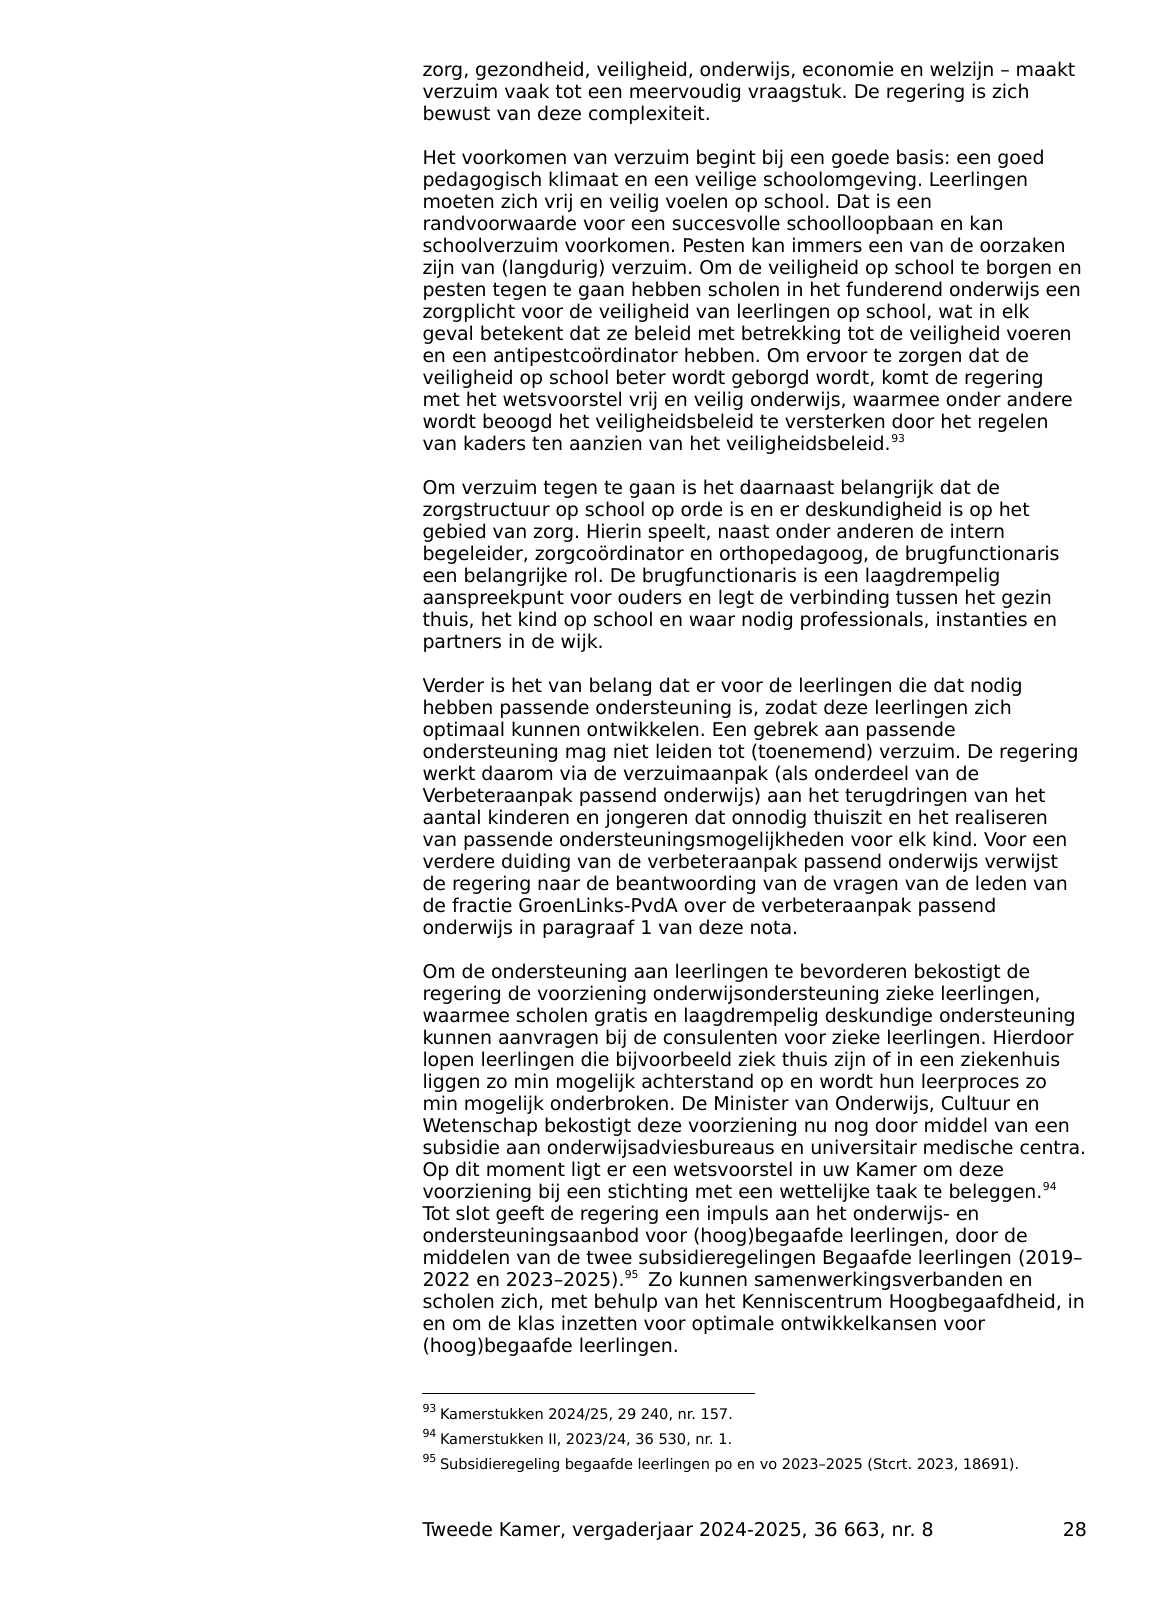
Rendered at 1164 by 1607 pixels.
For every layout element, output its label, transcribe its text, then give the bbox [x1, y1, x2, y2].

text Verder is het van belang dat er voor de leerlingen die dat nodig hebben passende ondersteuning is, zodat deze leerlingen zich optimaal kunnen ontwikkelen. Een gebrek aan passende ondersteuning mag niet leiden tot (toenemend) verzuim. De regering werkt daarom via de verzuimaanpak (als onderdeel van de Verbeteraanpak passend onderwijs) aan het terugdringen van het aantal kinderen en jongeren dat onnodig thuiszit en het realiseren van passende ondersteuningsmogelijkheden voor elk kind. Voor een verdere duiding van de verbeteraanpak passend onderwijs verwijst de regering naar de beantwoording van de vragen van de leden van de fractie GroenLinks-PvdA over de verbeteraanpak passend onderwijs in paragraaf 1 van deze nota. [422, 675, 1087, 939]
text Om de ondersteuning aan leerlingen te bevorderen bekostigt de regering de voorziening onderwijsondersteuning zieke leerlingen, waarmee scholen gratis en laagdrempelig deskundige ondersteuning kunnen aanvragen bij de consulenten voor zieke leerlingen. Hierdoor lopen leerlingen die bijvoorbeeld ziek thuis zijn of in een ziekenhuis liggen zo min mogelijk achterstand op en wordt hun leerproces zo min mogelijk onderbroken. De Minister van Onderwijs, Cultuur en Wetenschap bekostigt deze voorziening nu nog door middel van een subsidie aan onderwijsadviesbureaus en universitair medische centra. Op dit moment ligt er een wetsvoorstel in uw Kamer om deze voorziening bij een stichting met een wettelijke taak te beleggen. Tot slot geeft de regering een impuls aan het onderwijs- en ondersteuningsaanbod voor (hoog)begaafde leerlingen, door de middelen van de twee subsidieregelingen Begaafde leerlingen (2019–2022 en 2023–2025). Zo kunnen samenwerkingsverbanden en scholen zich, met behulp van het Kenniscentrum Hoogbegaafdheid, in en om de klas inzetten voor optimale ontwikkelkansen voor (hoog)begaafde leerlingen. [422, 961, 1087, 1357]
text Kamerstukken II, 2023/24, 36 530, nr. 1. [422, 1427, 1087, 1449]
text Het voorkomen van verzuim begint bij een goede basis: een goed pedagogisch klimaat en een veilige schoolomgeving. Leerlingen moeten zich vrij en veilig voelen op school. Dat is een randvoorwaarde voor een succesvolle schoolloopbaan en kan schoolverzuim voorkomen. Pesten kan immers een van de oorzaken zijn van (langdurig) verzuim. Om de veiligheid op school te borgen en pesten tegen te gaan hebben scholen in het funderend onderwijs een zorgplicht voor de veiligheid van leerlingen op school, wat in elk geval betekent dat ze beleid met betrekking tot de veiligheid voeren en een antipestcoördinator hebben. Om ervoor te zorgen dat de veiligheid op school beter wordt geborgd wordt, komt de regering met het wetsvoorstel vrij en veilig onderwijs, waarmee onder andere wordt beoogd het veiligheidsbeleid te versterken door het regelen van kaders ten aanzien van het veiligheidsbeleid. [422, 147, 1087, 455]
text Kamerstukken 2024/25, 29 240, nr. 157. [422, 1402, 1087, 1424]
text Subsidieregeling begaafde leerlingen po en vo 2023–2025 (Stcrt. 2023, 18691). [422, 1452, 1087, 1474]
text zorg, gezondheid, veiligheid, onderwijs, economie en welzijn – maakt verzuim vaak tot een meervoudig vraagstuk. De regering is zich bewust van deze complexiteit. [422, 59, 1087, 125]
text Om verzuim tegen te gaan is het daarnaast belangrijk dat de zorgstructuur op school op orde is en er deskundigheid is op het gebied van zorg. Hierin speelt, naast onder anderen de intern begeleider, zorgcoördinator en orthopedagoog, de brugfunctionaris een belangrijke rol. De brugfunctionaris is een laagdrempelig aanspreekpunt voor ouders en legt de verbinding tussen het gezin thuis, het kind op school en waar nodig professionals, instanties en partners in de wijk. [422, 477, 1087, 653]
